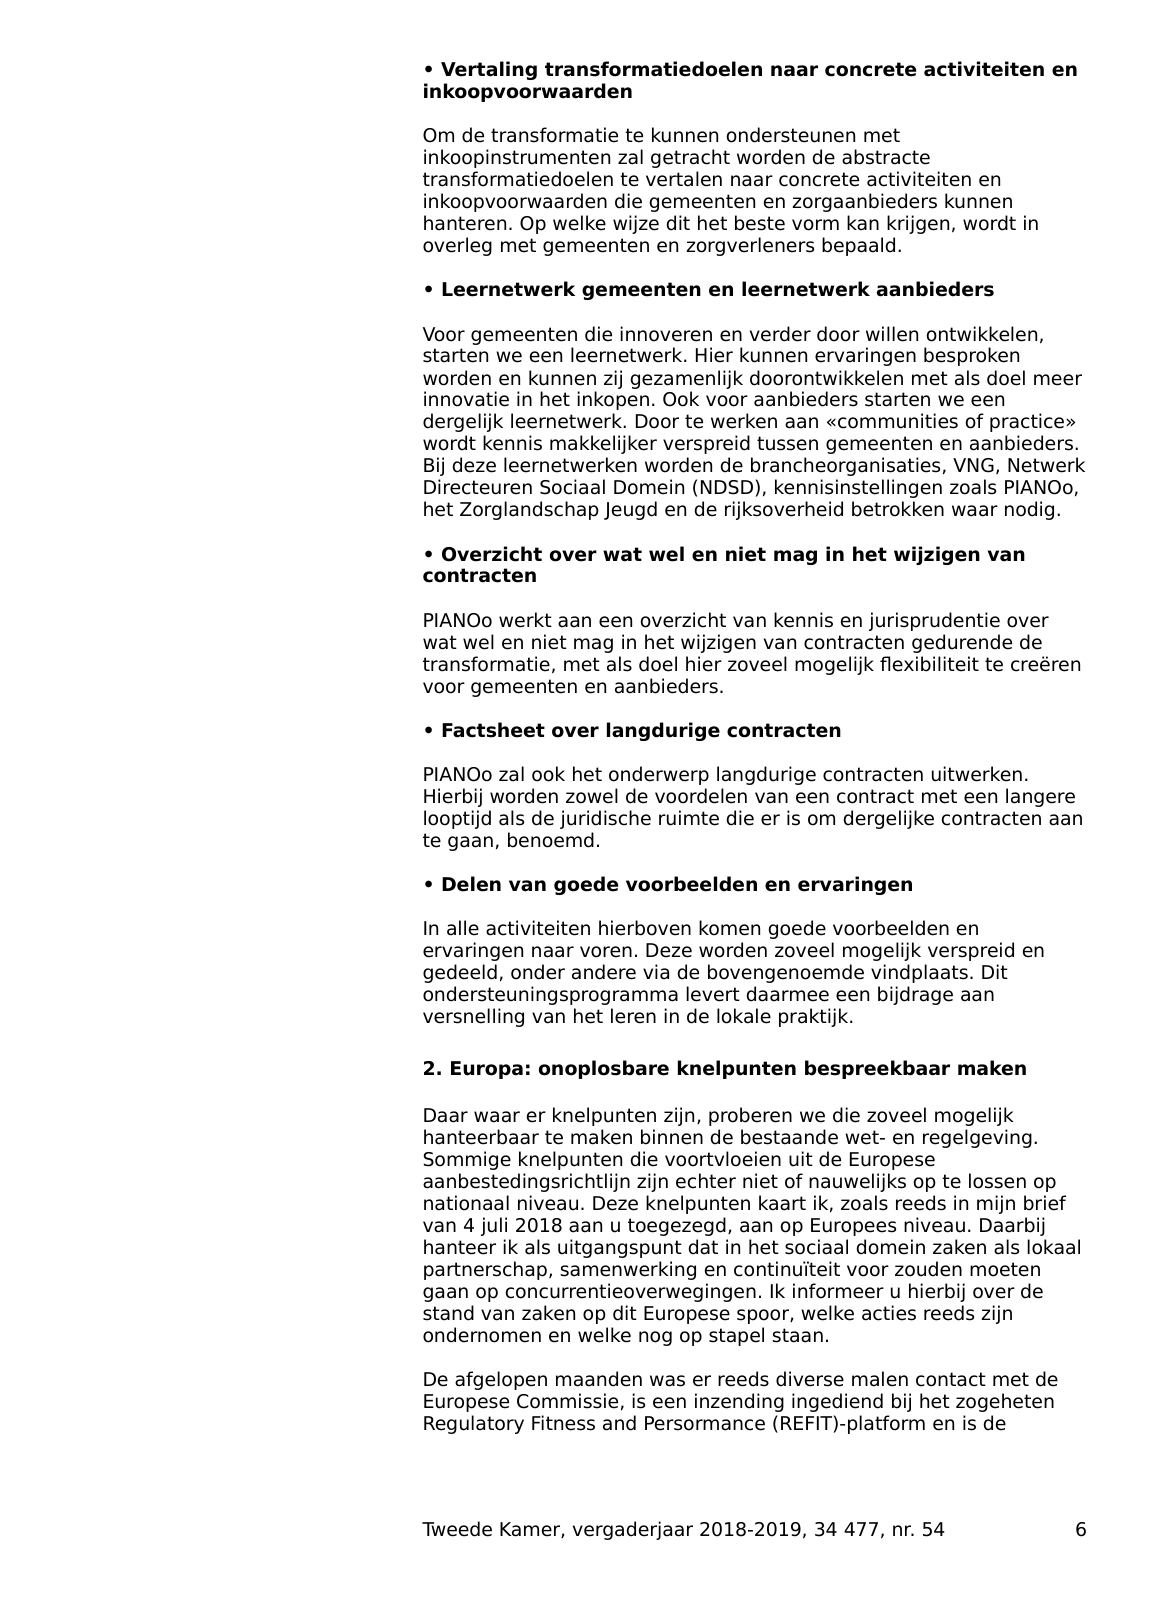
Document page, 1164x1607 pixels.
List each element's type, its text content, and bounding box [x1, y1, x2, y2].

subtitle • Vertaling transformatiedoelen naar concrete activiteiten en inkoopvoorwaarden [422, 59, 1087, 103]
subtitle • Overzicht over wat wel en niet mag in het wijzigen van contracten [422, 543, 1087, 587]
text PIANOo werkt aan een overzicht van kennis en jurisprudentie over wat wel en niet mag in het wijzigen van contracten gedurende de transformatie, met als doel hier zoveel mogelijk flexibiliteit te creëren voor gemeenten en aanbieders. [422, 609, 1087, 697]
subtitle • Delen van goede voorbeelden en ervaringen [422, 874, 1087, 896]
text De afgelopen maanden was er reeds diverse malen contact met de Europese Commissie, is een inzending ingediend bij het zogeheten Regulatory Fitness and Persormance (REFIT)-platform en is de [422, 1369, 1087, 1435]
text Om de transformatie te kunnen ondersteunen met inkoopinstrumenten zal getracht worden de abstracte transformatiedoelen te vertalen naar concrete activiteiten en inkoopvoorwaarden die gemeenten en zorgaanbieders kunnen hanteren. Op welke wijze dit het beste vorm kan krijgen, wordt in overleg met gemeenten en zorgverleners bepaald. [422, 125, 1087, 257]
text Voor gemeenten die innoveren en verder door willen ontwikkelen, starten we een leernetwerk. Hier kunnen ervaringen besproken worden en kunnen zij gezamenlijk doorontwikkelen met als doel meer innovatie in het inkopen. Ook voor aanbieders starten we een dergelijk leernetwerk. Door te werken aan «communities of practice» wordt kennis makkelijker verspreid tussen gemeenten en aanbieders. Bij deze leernetwerken worden de brancheorganisaties, VNG, Netwerk Directeuren Sociaal Domein (NDSD), kennisinstellingen zoals PIANOo, het Zorglandschap Jeugd en de rijksoverheid betrokken waar nodig. [422, 323, 1087, 521]
text PIANOo zal ook het onderwerp langdurige contracten uitwerken. Hierbij worden zowel de voordelen van een contract met een langere looptijd als de juridische ruimte die er is om dergelijke contracten aan te gaan, benoemd. [422, 764, 1087, 852]
subtitle 2. Europa: onoplosbare knelpunten bespreekbaar maken [422, 1058, 1087, 1080]
text In alle activiteiten hierboven komen goede voorbeelden en ervaringen naar voren. Deze worden zoveel mogelijk verspreid en gedeeld, onder andere via de bovengenoemde vindplaats. Dit ondersteuningsprogramma levert daarmee een bijdrage aan versnelling van het leren in de lokale praktijk. [422, 918, 1087, 1028]
subtitle • Factsheet over langdurige contracten [422, 720, 1087, 742]
text Daar waar er knelpunten zijn, proberen we die zoveel mogelijk hanteerbaar te maken binnen de bestaande wet- en regelgeving. Sommige knelpunten die voortvloeien uit de Europese aanbestedingsrichtlijn zijn echter niet of nauwelijks op te lossen op nationaal niveau. Deze knelpunten kaart ik, zoals reeds in mijn brief van 4 juli 2018 aan u toegezegd, aan op Europees niveau. Daarbij hanteer ik als uitgangspunt dat in het sociaal domein zaken als lokaal partnerschap, samenwerking en continuïteit voor zouden moeten gaan op concurrentieoverwegingen. Ik informeer u hierbij over de stand van zaken op dit Europese spoor, welke acties reeds zijn ondernomen en welke nog op stapel staan. [422, 1105, 1087, 1347]
subtitle • Leernetwerk gemeenten en leernetwerk aanbieders [422, 279, 1087, 301]
